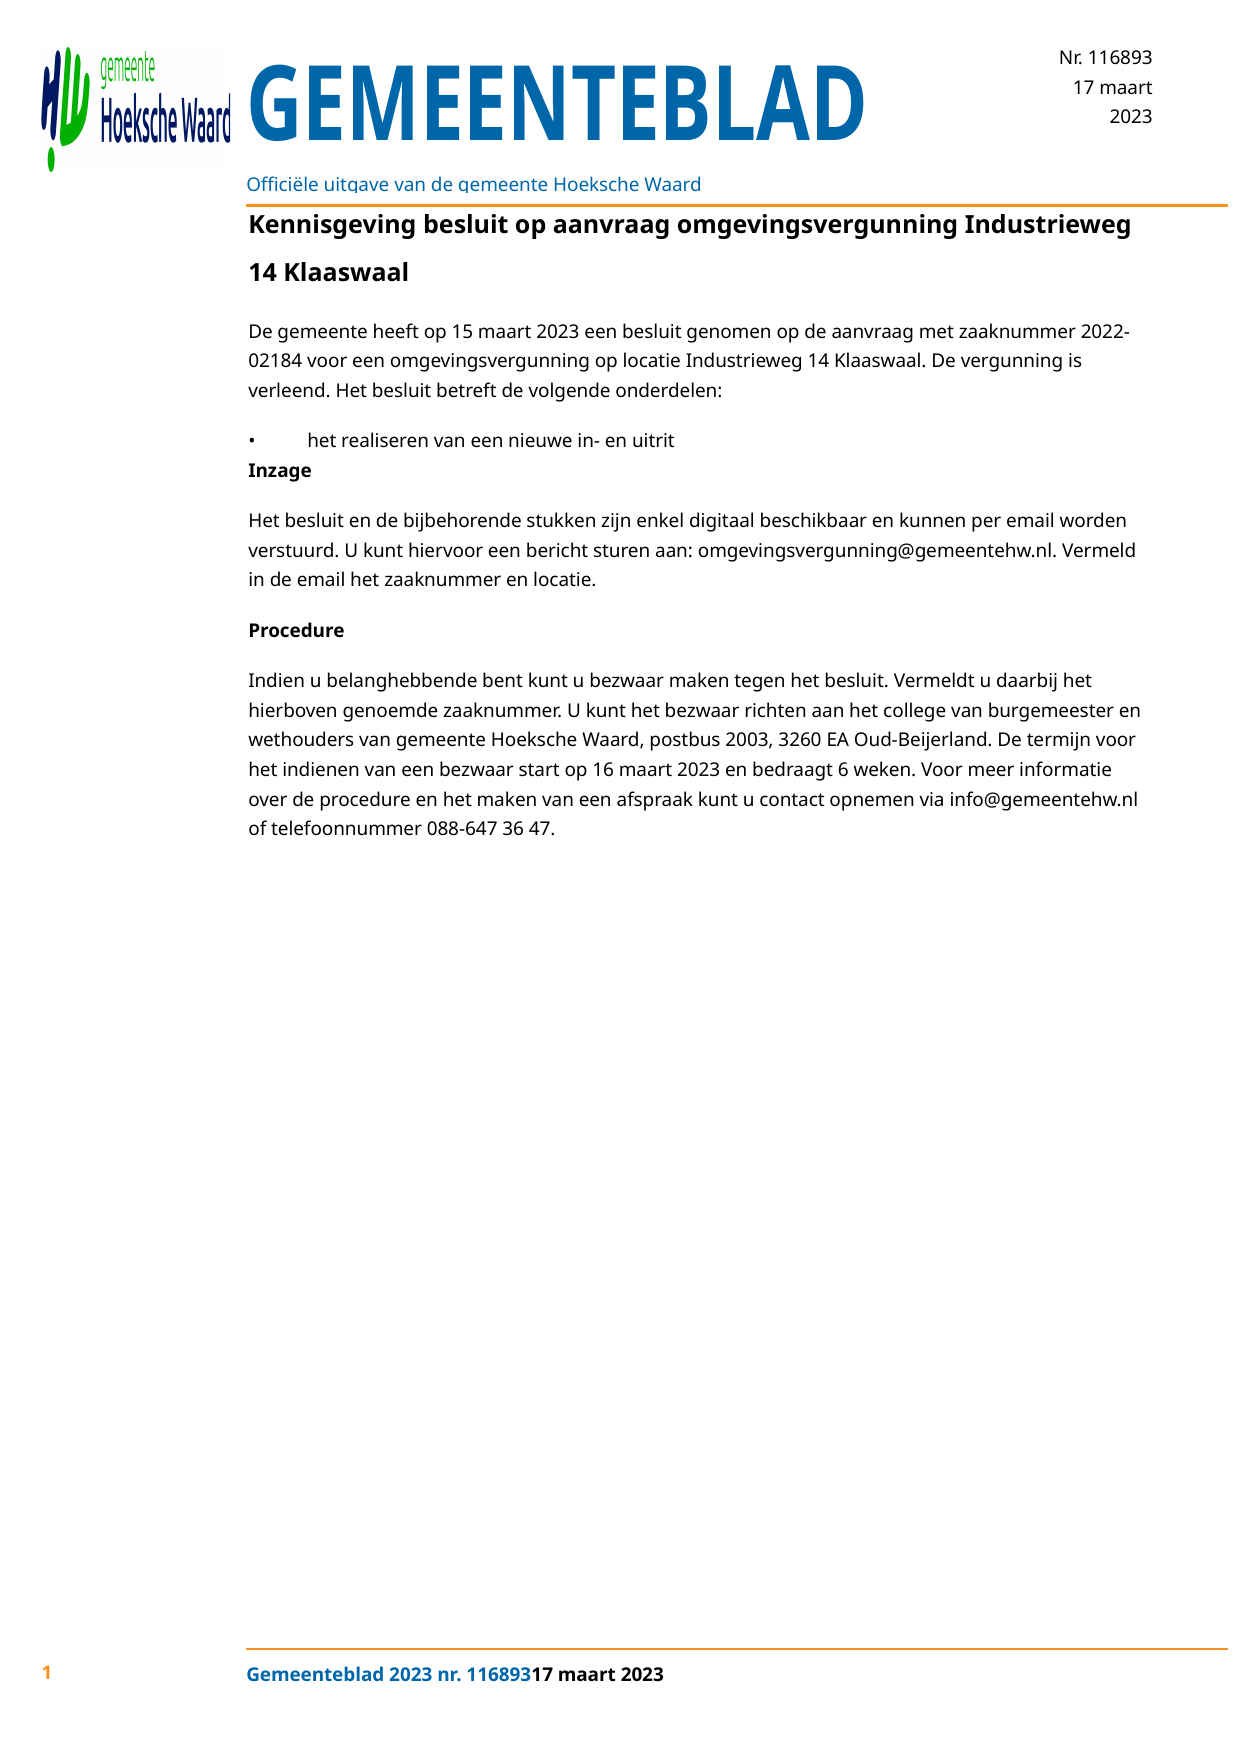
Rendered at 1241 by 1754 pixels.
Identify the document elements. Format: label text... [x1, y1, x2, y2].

list het realiseren van een nieuwe in- en uitrit [248, 427, 1152, 453]
text De gemeente heeft op 15 maart 2023 een besluit genomen op de aanvraag met zaaknummer 2022-02184 voor een omgevingsvergunning op locatie Industrieweg 14 Klaaswaal. De vergunning is verleend. Het besluit betreft de volgende onderdelen: [248, 318, 1152, 403]
text Indien u belanghebbende bent kunt u bezwaar maken tegen het besluit. Vermeldt u daarbij het hierboven genoemde zaaknummer. U kunt het bezwaar richten aan het college van burgemeester en wethouders van gemeente Hoeksche Waard, postbus 2003, 3260 EA Oud-Beijerland. De termijn voor het indienen van een bezwaar start op 16 maart 2023 en bedraagt 6 weken. Voor meer informatie over de procedure en het maken van een afspraak kunt u contact opnemen via info@gemeentehw.nl of telefoonnummer 088-647 36 47. [248, 667, 1152, 841]
text Inzage [248, 457, 1152, 483]
picture [41, 47, 231, 172]
text Kennisgeving besluit op aanvraag omgevingsvergunning Industrieweg 14 Klaaswaal [248, 207, 1152, 288]
text Het besluit en de bijbehorende stukken zijn enkel digitaal beschikbaar en kunnen per email worden verstuurd. U kunt hiervoor een bericht sturen aan: omgevingsvergunning@gemeentehw.nl. Vermeld in de email het zaaknummer en locatie. [248, 507, 1152, 592]
text Procedure [248, 617, 1152, 643]
